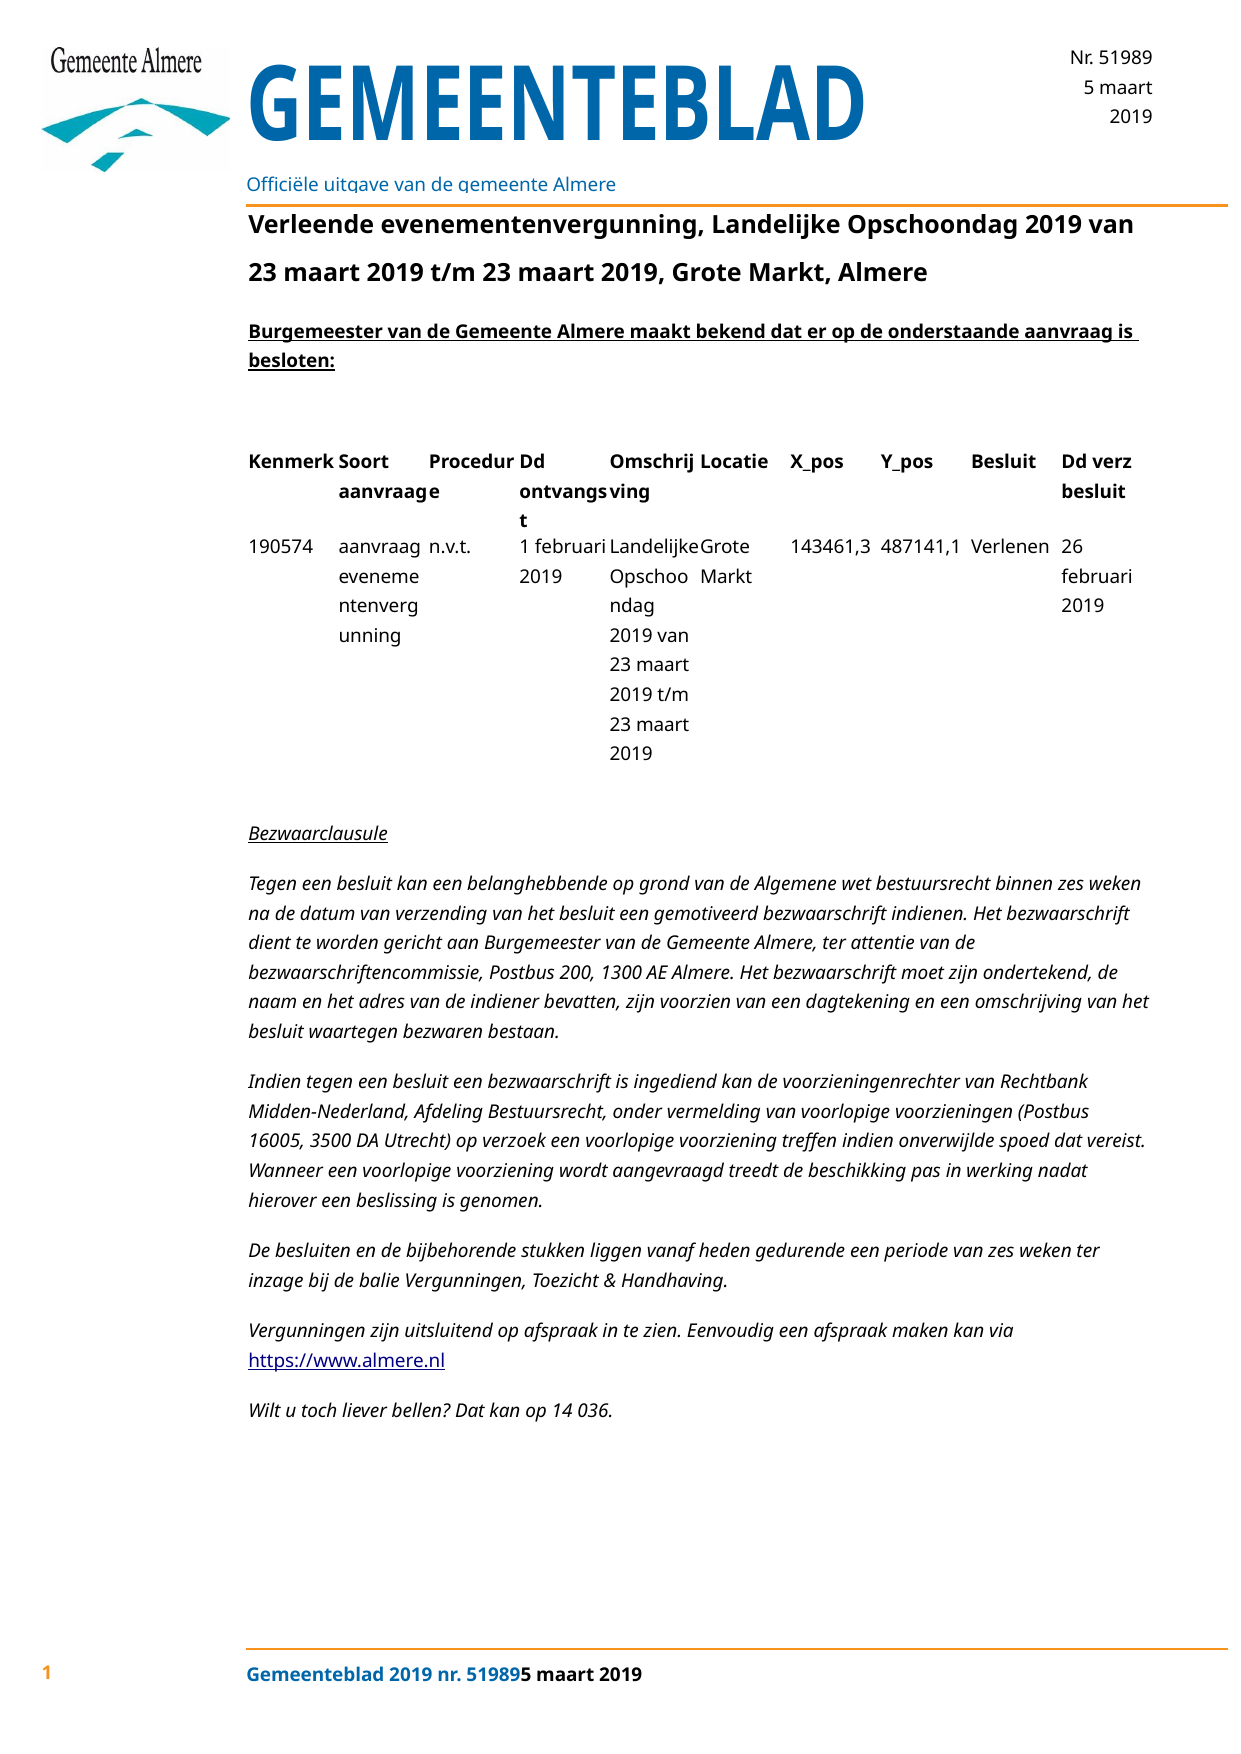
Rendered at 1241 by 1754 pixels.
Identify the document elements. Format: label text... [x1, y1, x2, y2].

text Burgemeester van de Gemeente Almere maakt bekend dat er op de onderstaande aanvraag is besloten: [248, 318, 1152, 373]
table_header Dd verz besluit [1061, 449, 1152, 533]
text Indien tegen een besluit een bezwaarschrift is ingediend kan de voorzieningenrechter van Rechtbank Midden-Nederland, Afdeling Bestuursrecht, onder vermelding van voorlopige voorzieningen (Postbus 16005, 3500 DA Utrecht) op verzoek een voorlopige voorziening treffen indien onverwijlde spoed dat vereist. Wanneer een voorlopige voorziening wordt aangevraagd treedt de beschikking pas in werking nadat hierover een beslissing is genomen. [248, 1068, 1152, 1213]
text De besluiten en de bijbehorende stukken liggen vanaf heden gedurende een periode van zes weken ter inzage bij de balie Vergunningen, Toezicht & Handhaving. [248, 1237, 1152, 1293]
text Vergunningen zijn uitsluitend op afspraak in te zien. Eenvoudig een afspraak maken kan via https://www.almere.nl [248, 1317, 1152, 1373]
table_cell Landelijke Opschoondag 2019 van 23 maart 2019 t/m 23 maart 2019 [609, 533, 700, 766]
table_header Soort aanvraag [338, 449, 429, 533]
text Verleende evenementenvergunning, Landelijke Opschoondag 2019 van 23 maart 2019 t/m 23 maart 2019, Grote Markt, Almere [248, 207, 1152, 288]
table_header Kenmerk [248, 449, 338, 533]
table_cell Grote Markt [700, 533, 790, 766]
table_header Y_pos [881, 449, 971, 533]
table_header X_pos [790, 449, 881, 533]
table_header Locatie [700, 449, 790, 533]
table_cell 26 februari 2019 [1061, 533, 1152, 766]
table_cell Verlenen [971, 533, 1061, 766]
table_header Besluit [971, 449, 1061, 533]
table_cell n.v.t. [429, 533, 519, 766]
table_header Omschrijving [609, 449, 700, 533]
table_cell 487141,1 [881, 533, 971, 766]
table_cell 143461,3 [790, 533, 881, 766]
table_cell 190574 [248, 533, 338, 766]
table_cell aanvraag evenementenvergunning [338, 533, 429, 766]
table_cell 1 februari 2019 [519, 533, 609, 766]
table_header Dd ontvangst [519, 449, 609, 533]
picture [41, 47, 231, 172]
table_header Procedure [429, 449, 519, 533]
text Wilt u toch liever bellen? Dat kan op 14 036. [248, 1397, 1152, 1423]
text Bezwaarclausule [248, 820, 1152, 846]
text Tegen een besluit kan een belanghebbende op grond van de Algemene wet bestuursrecht binnen zes weken na de datum van verzending van het besluit een gemotiveerd bezwaarschrift indienen. Het bezwaarschrift dient te worden gericht aan Burgemeester van de Gemeente Almere, ter attentie van de bezwaarschriftencommissie, Postbus 200, 1300 AE Almere. Het bezwaarschrift moet zijn ondertekend, de naam en het adres van de indiener bevatten, zijn voorzien van een dagtekening en een omschrijving van het besluit waartegen bezwaren bestaan. [248, 870, 1152, 1044]
